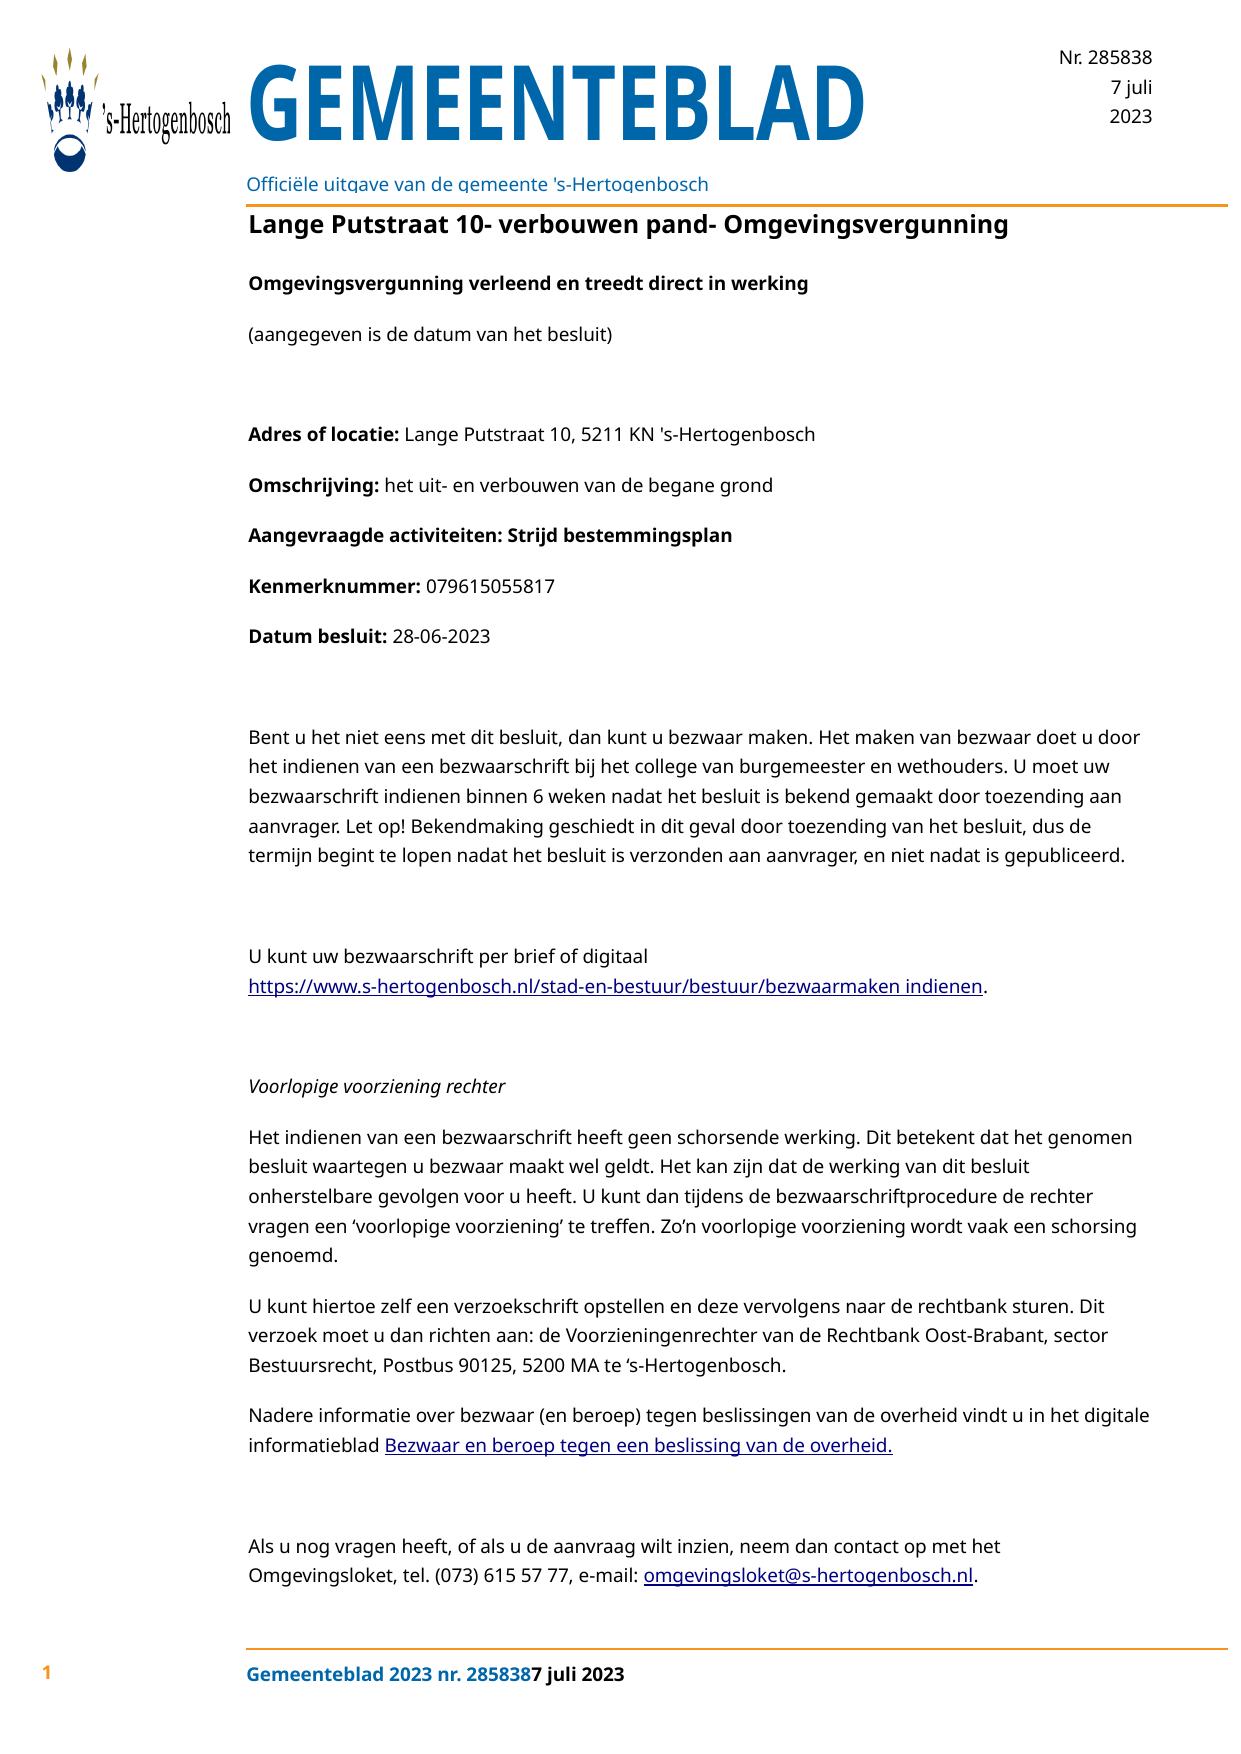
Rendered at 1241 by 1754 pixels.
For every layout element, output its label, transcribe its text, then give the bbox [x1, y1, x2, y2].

text Bent u het niet eens met dit besluit, dan kunt u bezwaar maken. Het maken van bezwaar doet u door het indienen van een bezwaarschrift bij het college van burgemeester en wethouders. U moet uw bezwaarschrift indienen binnen 6 weken nadat het besluit is bekend gemaakt door toezending aan aanvrager. Let op! Bekendmaking geschiedt in dit geval door toezending van het besluit, dus de termijn begint te lopen nadat het besluit is verzonden aan aanvrager, en niet nadat is gepubliceerd. [248, 724, 1152, 868]
text Het indienen van een bezwaarschrift heeft geen schorsende werking. Dit betekent dat het genomen besluit waartegen u bezwaar maakt wel geldt. Het kan zijn dat de werking van dit besluit onherstelbare gevolgen voor u heeft. U kunt dan tijdens de bezwaarschriftprocedure de rechter vragen een ‘voorlopige voorziening’ te treffen. Zo’n voorlopige voorziening wordt vaak een schorsing genoemd. [248, 1124, 1152, 1268]
text Als u nog vragen heeft, of als u de aanvraag wilt inzien, neem dan contact op met het Omgevingsloket, tel. (073) 615 57 77, e-mail: omgevingsloket@s-hertogenbosch.nl. [248, 1533, 1152, 1588]
text Kenmerknummer: 079615055817 [248, 573, 1152, 598]
text Datum besluit: 28-06-2023 [248, 623, 1152, 649]
text U kunt uw bezwaarschrift per brief of digitaal https://www.s-hertogenbosch.nl/stad-en-bestuur/bestuur/bezwaarmaken indienen. [248, 943, 1152, 998]
text Lange Putstraat 10- verbouwen pand- Omgevingsvergunning [248, 207, 1152, 241]
text Omschrijving: het uit- en verbouwen van de begane grond [248, 472, 1152, 498]
text (aangegeven is de datum van het besluit) [248, 321, 1152, 346]
text Omgevingsvergunning verleend en treedt direct in werking [248, 270, 1152, 296]
text U kunt hiertoe zelf een verzoekschrift opstellen en deze vervolgens naar de rechtbank sturen. Dit verzoek moet u dan richten aan: de Voorzieningenrechter van de Rechtbank Oost-Brabant, sector Bestuursrecht, Postbus 90125, 5200 MA te ‘s-Hertogenbosch. [248, 1293, 1152, 1378]
text Aangevraagde activiteiten: Strijd bestemmingsplan [248, 522, 1152, 548]
text Voorlopige voorziening rechter [248, 1074, 1152, 1099]
text Nadere informatie over bezwaar (en beroep) tegen beslissingen van de overheid vindt u in het digitale informatieblad Bezwaar en beroep tegen een beslissing van de overheid. [248, 1402, 1152, 1458]
text Adres of locatie: Lange Putstraat 10, 5211 KN 's-Hertogenbosch [248, 422, 1152, 447]
picture [41, 47, 231, 172]
